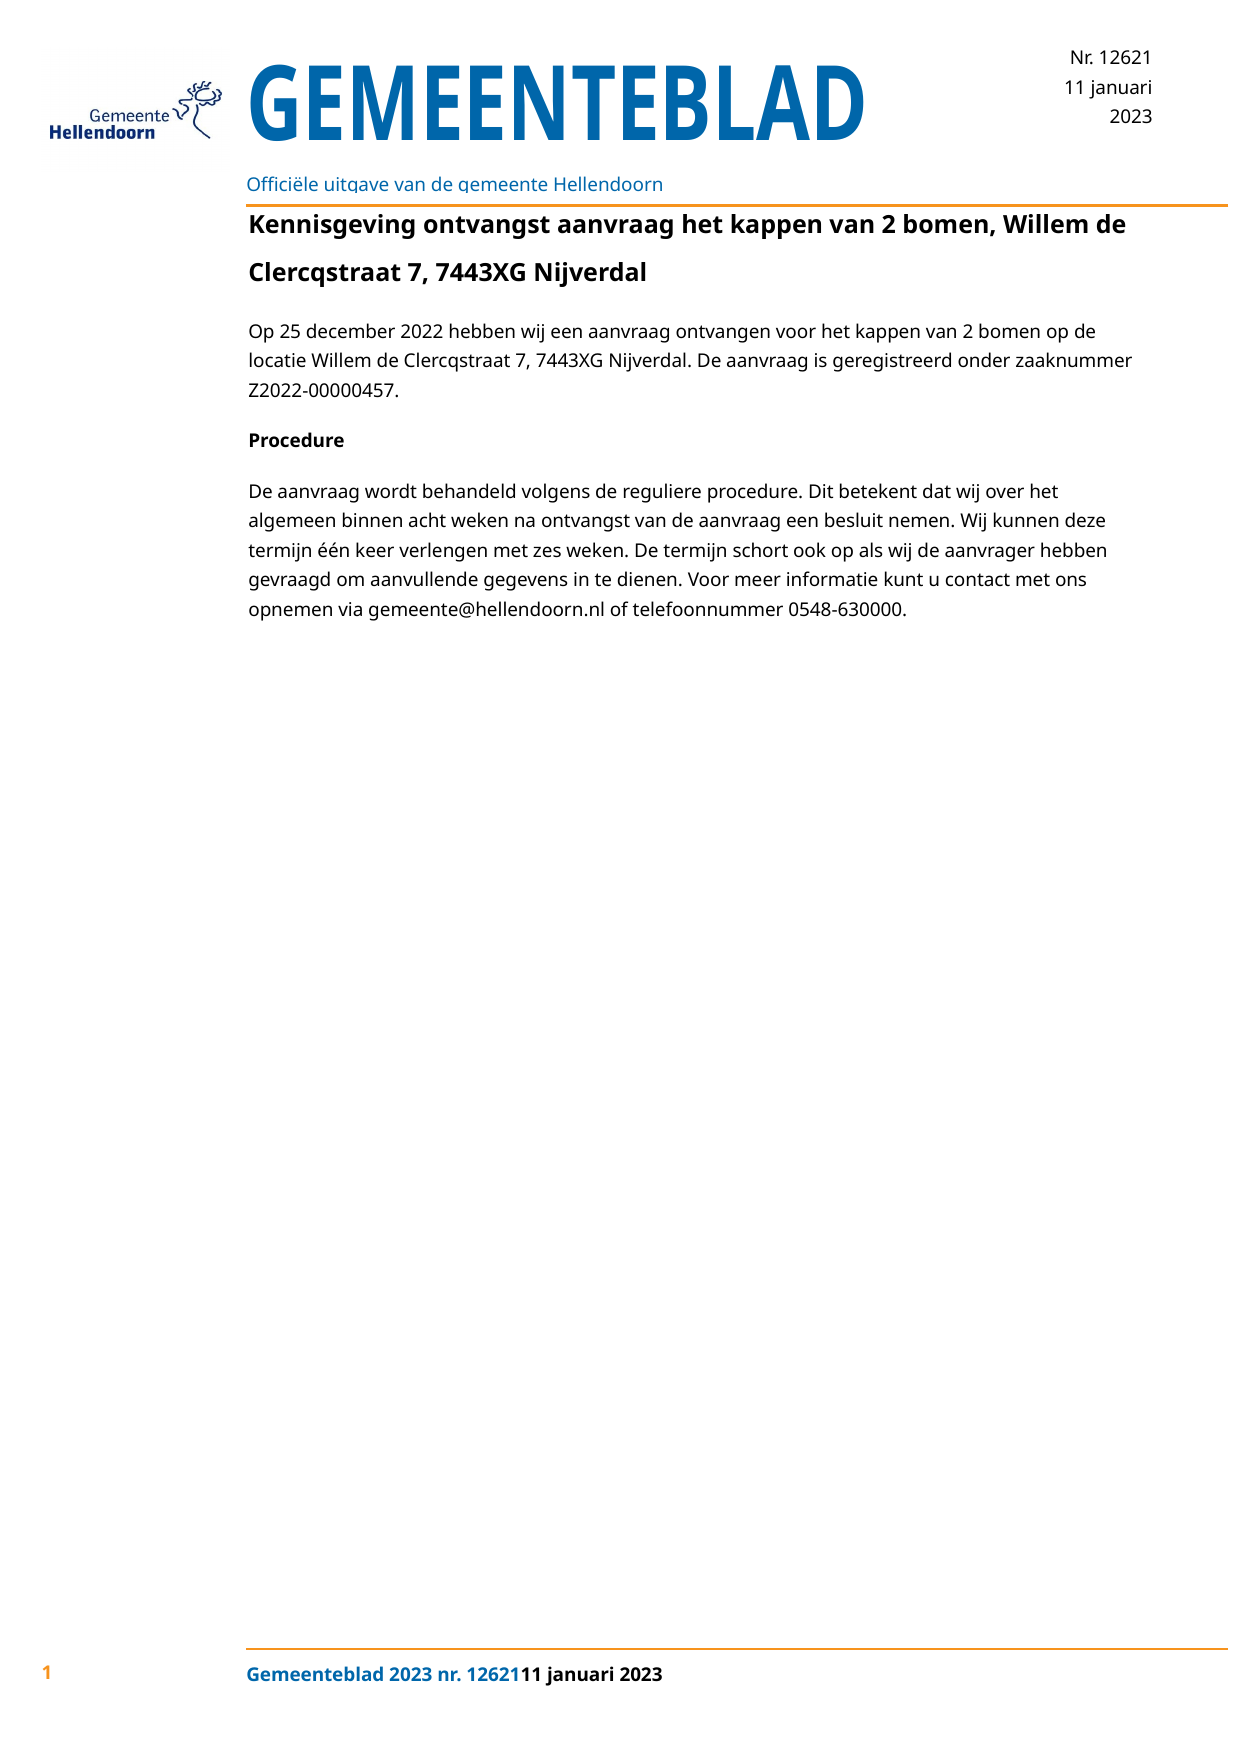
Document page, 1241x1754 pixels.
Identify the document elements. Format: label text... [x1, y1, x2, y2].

text De aanvraag wordt behandeld volgens de reguliere procedure. Dit betekent dat wij over het algemeen binnen acht weken na ontvangst van de aanvraag een besluit nemen. Wij kunnen deze termijn één keer verlengen met zes weken. De termijn schort ook op als wij de aanvrager hebben gevraagd om aanvullende gegevens in te dienen. Voor meer informatie kunt u contact met ons opnemen via gemeente@hellendoorn.nl of telefoonnummer 0548-630000. [248, 478, 1152, 622]
text Op 25 december 2022 hebben wij een aanvraag ontvangen voor het kappen van 2 bomen op de locatie Willem de Clercqstraat 7, 7443XG Nijverdal. De aanvraag is geregistreerd onder zaaknummer Z2022-00000457. [248, 318, 1152, 403]
text Kennisgeving ontvangst aanvraag het kappen van 2 bomen, Willem de Clercqstraat 7, 7443XG Nijverdal [248, 207, 1152, 288]
picture [41, 47, 231, 172]
text Procedure [248, 427, 1152, 453]
